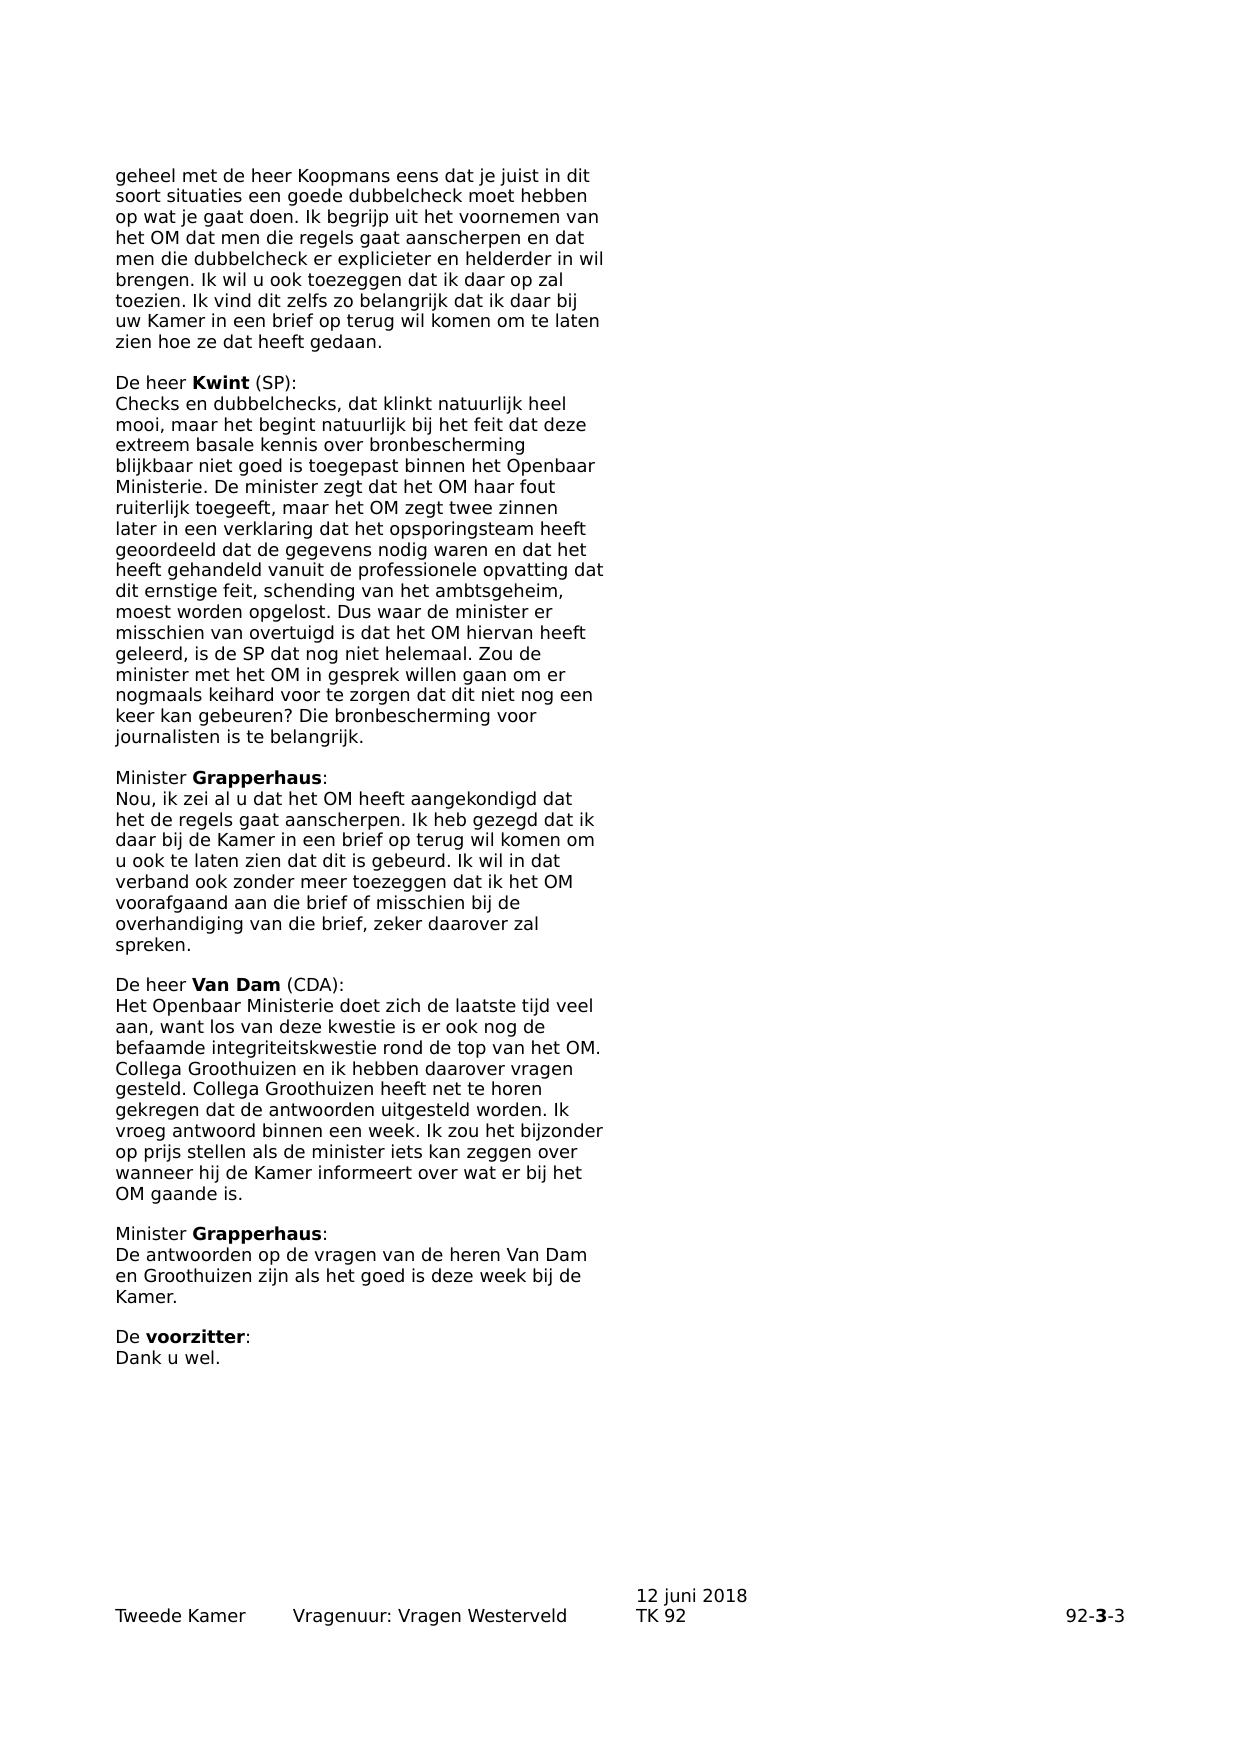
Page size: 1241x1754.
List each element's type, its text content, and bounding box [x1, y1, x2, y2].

text geheel met de heer Koopmans eens dat je juist in dit soort situaties een goede dubbelcheck moet hebben op wat je gaat doen. Ik begrijp uit het voornemen van het OM dat men die regels gaat aanscherpen en dat men die dubbelcheck er explicieter en helderder in wil brengen. Ik wil u ook toezeggen dat ik daar op zal toezien. Ik vind dit zelfs zo belangrijk dat ik daar bij uw Kamer in een brief op terug wil komen om te laten zien hoe ze dat heeft gedaan. [115, 165, 605, 353]
text Dank u wel. [115, 1348, 605, 1369]
text Minister Grapperhaus: [115, 768, 605, 788]
text Het Openbaar Ministerie doet zich de laatste tijd veel aan, want los van deze kwestie is er ook nog de befaamde integriteitskwestie rond de top van het OM. Collega Groothuizen en ik hebben daarover vragen gesteld. Collega Groothuizen heeft net te horen gekregen dat de antwoorden uitgesteld worden. Ik vroeg antwoord binnen een week. Ik zou het bijzonder op prijs stellen als de minister iets kan zeggen over wanneer hij de Kamer informeert over wat er bij het OM gaande is. [115, 996, 605, 1204]
text De antwoorden op de vragen van de heren Van Dam en Groothuizen zijn als het goed is deze week bij de Kamer. [115, 1245, 605, 1307]
text De heer Kwint (SP): [115, 373, 605, 393]
text De heer Van Dam (CDA): [115, 975, 605, 996]
text Minister Grapperhaus: [115, 1224, 605, 1245]
text Nou, ik zei al u dat het OM heeft aangekondigd dat het de regels gaat aanscherpen. Ik heb gezegd dat ik daar bij de Kamer in een brief op terug wil komen om u ook te laten zien dat dit is gebeurd. Ik wil in dat verband ook zonder meer toezeggen dat ik het OM voorafgaand aan die brief of misschien bij de overhandiging van die brief, zeker daarover zal spreken. [115, 788, 605, 955]
text Checks en dubbelchecks, dat klinkt natuurlijk heel mooi, maar het begint natuurlijk bij het feit dat deze extreem basale kennis over bronbescherming blijkbaar niet goed is toegepast binnen het Openbaar Ministerie. De minister zegt dat het OM haar fout ruiterlijk toegeeft, maar het OM zegt twee zinnen later in een verklaring dat het opsporingsteam heeft geoordeeld dat de gegevens nodig waren en dat het heeft gehandeld vanuit de professionele opvatting dat dit ernstige feit, schending van het ambtsgeheim, moest worden opgelost. Dus waar de minister er misschien van overtuigd is dat het OM hiervan heeft geleerd, is de SP dat nog niet helemaal. Zou de minister met het OM in gesprek willen gaan om er nogmaals keihard voor te zorgen dat dit niet nog een keer kan gebeuren? Die bronbescherming voor journalisten is te belangrijk. [115, 393, 605, 748]
text De voorzitter: [115, 1327, 605, 1348]
